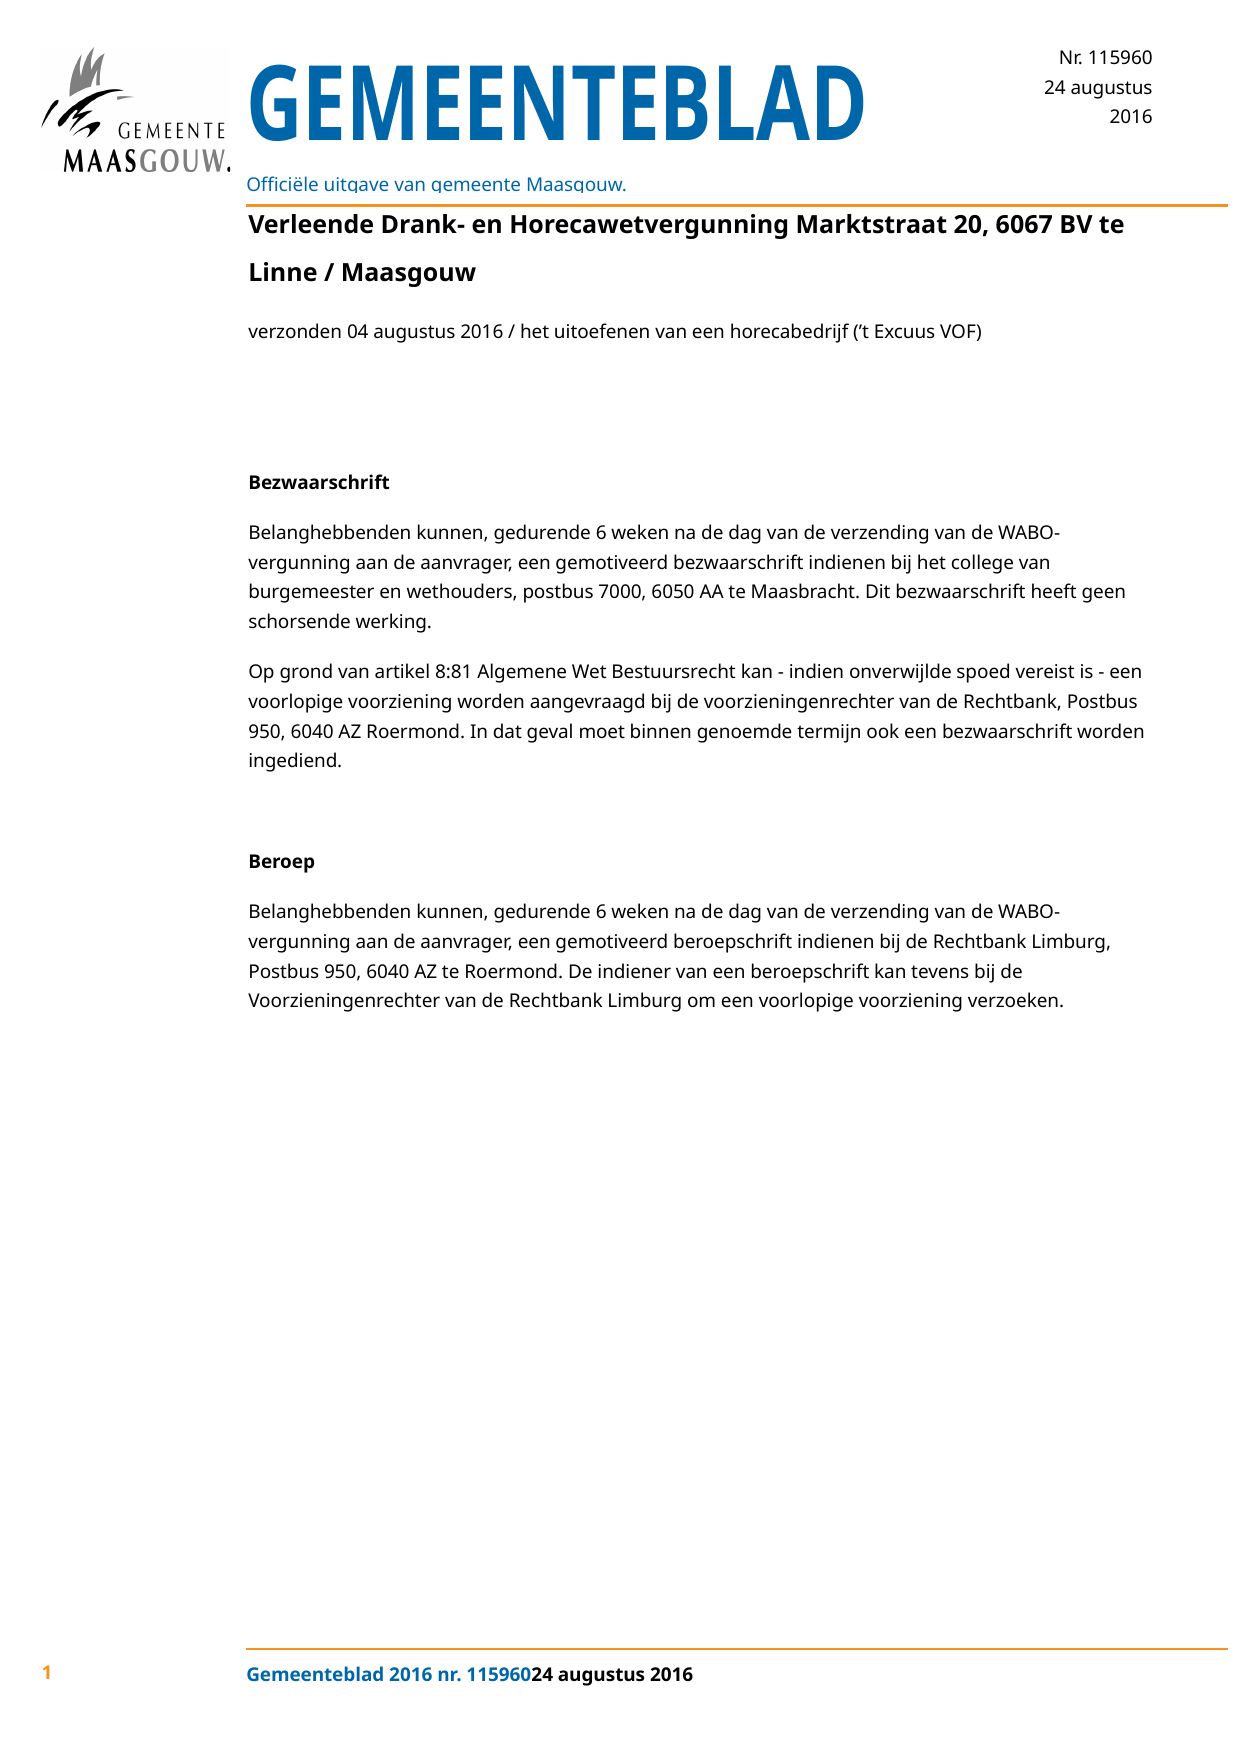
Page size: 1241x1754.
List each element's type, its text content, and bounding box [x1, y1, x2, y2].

text Belanghebbenden kunnen, gedurende 6 weken na de dag van de verzending van de WABO-vergunning aan de aanvrager, een gemotiveerd beroepschrift indienen bij de Rechtbank Limburg, Postbus 950, 6040 AZ te Roermond. De indiener van een beroepschrift kan tevens bij de Voorzieningenrechter van de Rechtbank Limburg om een voorlopige voorziening verzoeken. [248, 899, 1152, 1013]
text Beroep [248, 848, 1152, 874]
text Belanghebbenden kunnen, gedurende 6 weken na de dag van de verzending van de WABO-vergunning aan de aanvrager, een gemotiveerd bezwaarschrift indienen bij het college van burgemeester en wethouders, postbus 7000, 6050 AA te Maasbracht. Dit bezwaarschrift heeft geen schorsende werking. [248, 519, 1152, 634]
text verzonden 04 augustus 2016 / het uitoefenen van een horecabedrijf (’t Excuus VOF) [248, 318, 1152, 344]
picture [41, 47, 231, 172]
text Op grond van artikel 8:81 Algemene Wet Bestuursrecht kan - indien onverwijlde spoed vereist is - een voorlopige voorziening worden aangevraagd bij de voorzieningenrechter van de Rechtbank, Postbus 950, 6040 AZ Roermond. In dat geval moet binnen genoemde termijn ook een bezwaarschrift worden ingediend. [248, 659, 1152, 773]
text Verleende Drank- en Horecawetvergunning Marktstraat 20, 6067 BV te Linne / Maasgouw [248, 207, 1152, 288]
text Bezwaarschrift [248, 469, 1152, 495]
